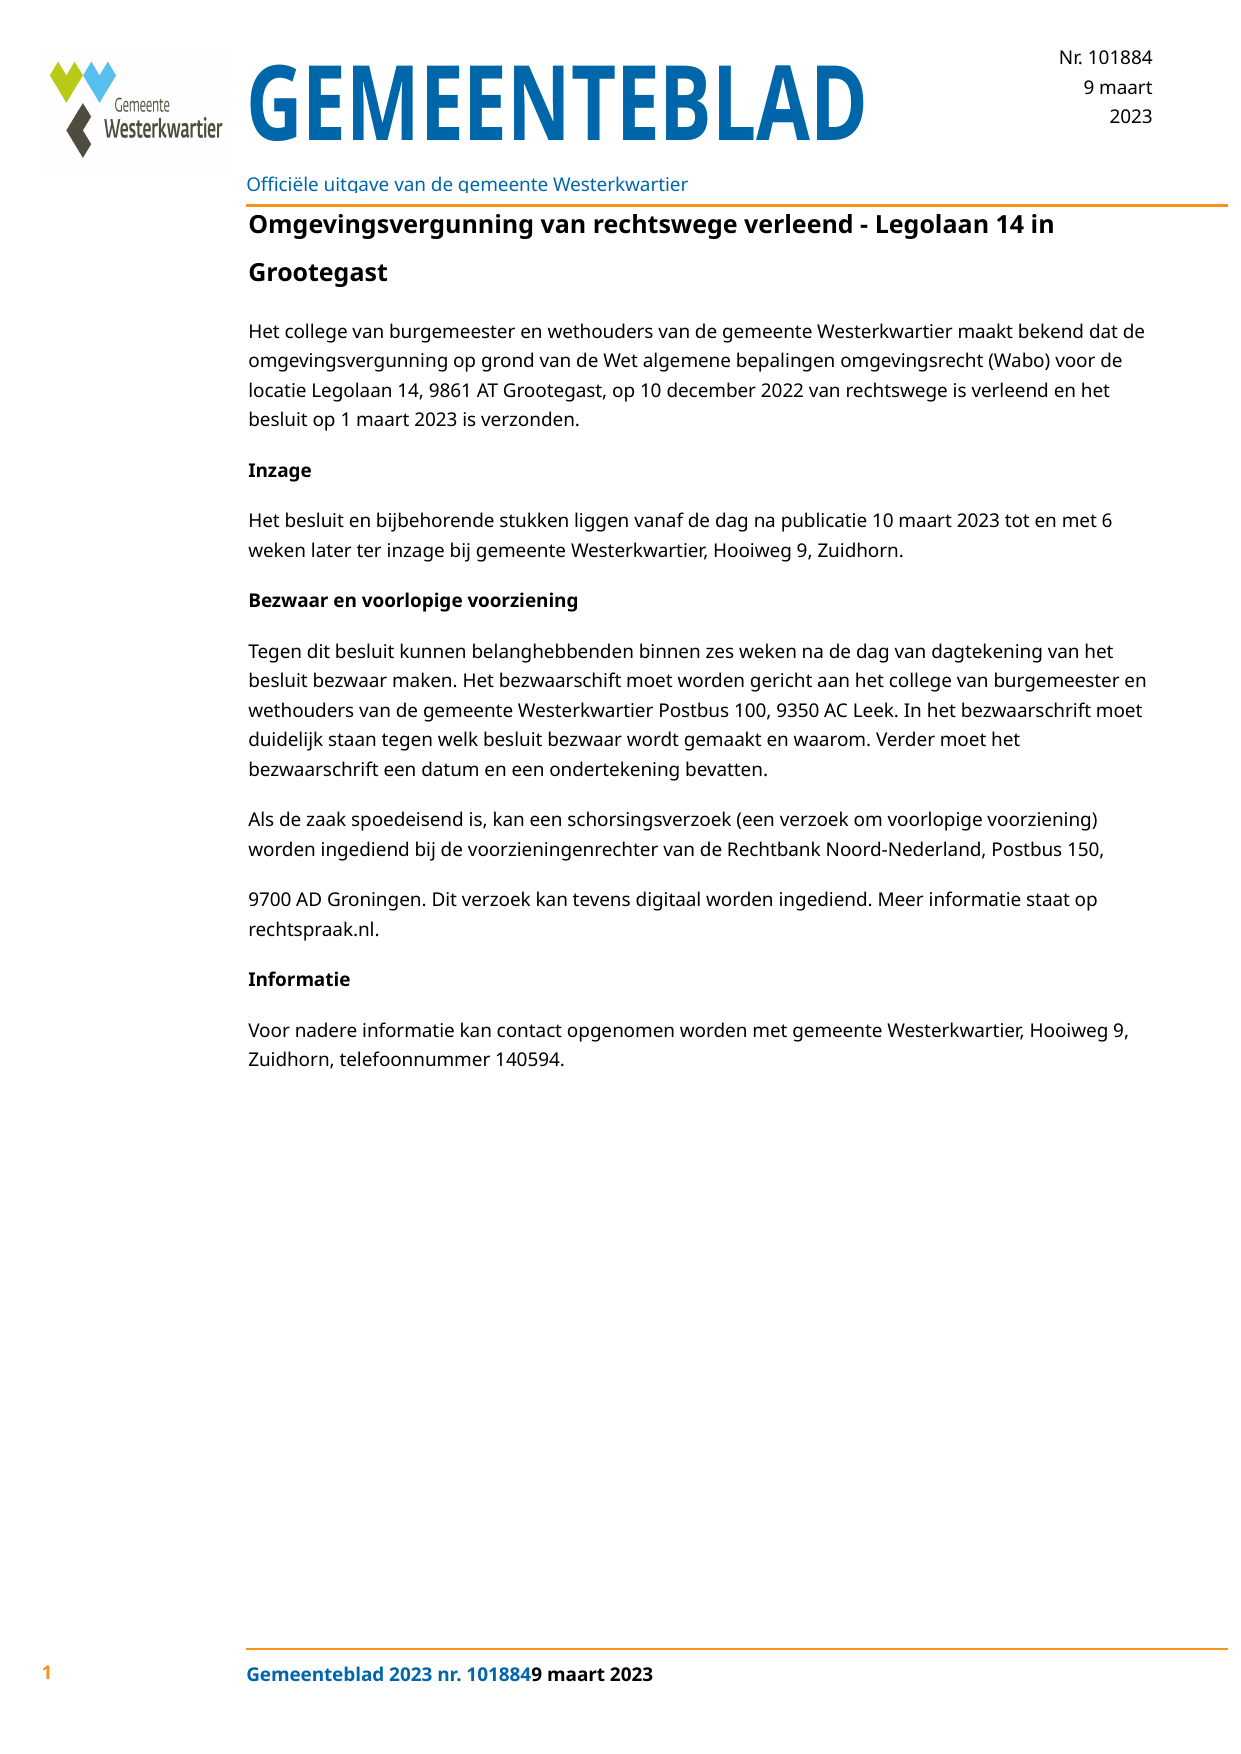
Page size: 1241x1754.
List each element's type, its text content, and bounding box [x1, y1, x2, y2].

text Tegen dit besluit kunnen belanghebbenden binnen zes weken na de dag van dagtekening van het besluit bezwaar maken. Het bezwaarschift moet worden gericht aan het college van burgemeester en wethouders van de gemeente Westerkwartier Postbus 100, 9350 AC Leek. In het bezwaarschrift moet duidelijk staan tegen welk besluit bezwaar wordt gemaakt en waarom. Verder moet het bezwaarschrift een datum en een ondertekening bevatten. [248, 638, 1152, 782]
text Omgevingsvergunning van rechtswege verleend - Legolaan 14 in Grootegast [248, 207, 1152, 288]
text Het college van burgemeester en wethouders van de gemeente Westerkwartier maakt bekend dat de omgevingsvergunning op grond van de Wet algemene bepalingen omgevingsrecht (Wabo) voor de locatie Legolaan 14, 9861 AT Grootegast, op 10 december 2022 van rechtswege is verleend en het besluit op 1 maart 2023 is verzonden. [248, 318, 1152, 432]
text Het besluit en bijbehorende stukken liggen vanaf de dag na publicatie 10 maart 2023 tot en met 6 weken later ter inzage bij gemeente Westerkwartier, Hooiweg 9, Zuidhorn. [248, 507, 1152, 563]
text 9700 AD Groningen. Dit verzoek kan tevens digitaal worden ingediend. Meer informatie staat op rechtspraak.nl. [248, 887, 1152, 942]
text Informatie [248, 967, 1152, 992]
text Als de zaak spoedeisend is, kan een schorsingsverzoek (een verzoek om voorlopige voorziening) worden ingediend bij de voorzieningenrechter van de Rechtbank Noord-Nederland, Postbus 150, [248, 807, 1152, 862]
text Bezwaar en voorlopige voorziening [248, 587, 1152, 613]
text Voor nadere informatie kan contact opgenomen worden met gemeente Westerkwartier, Hooiweg 9, Zuidhorn, telefoonnummer 140594. [248, 1017, 1152, 1072]
text Inzage [248, 457, 1152, 483]
picture [41, 47, 231, 172]
